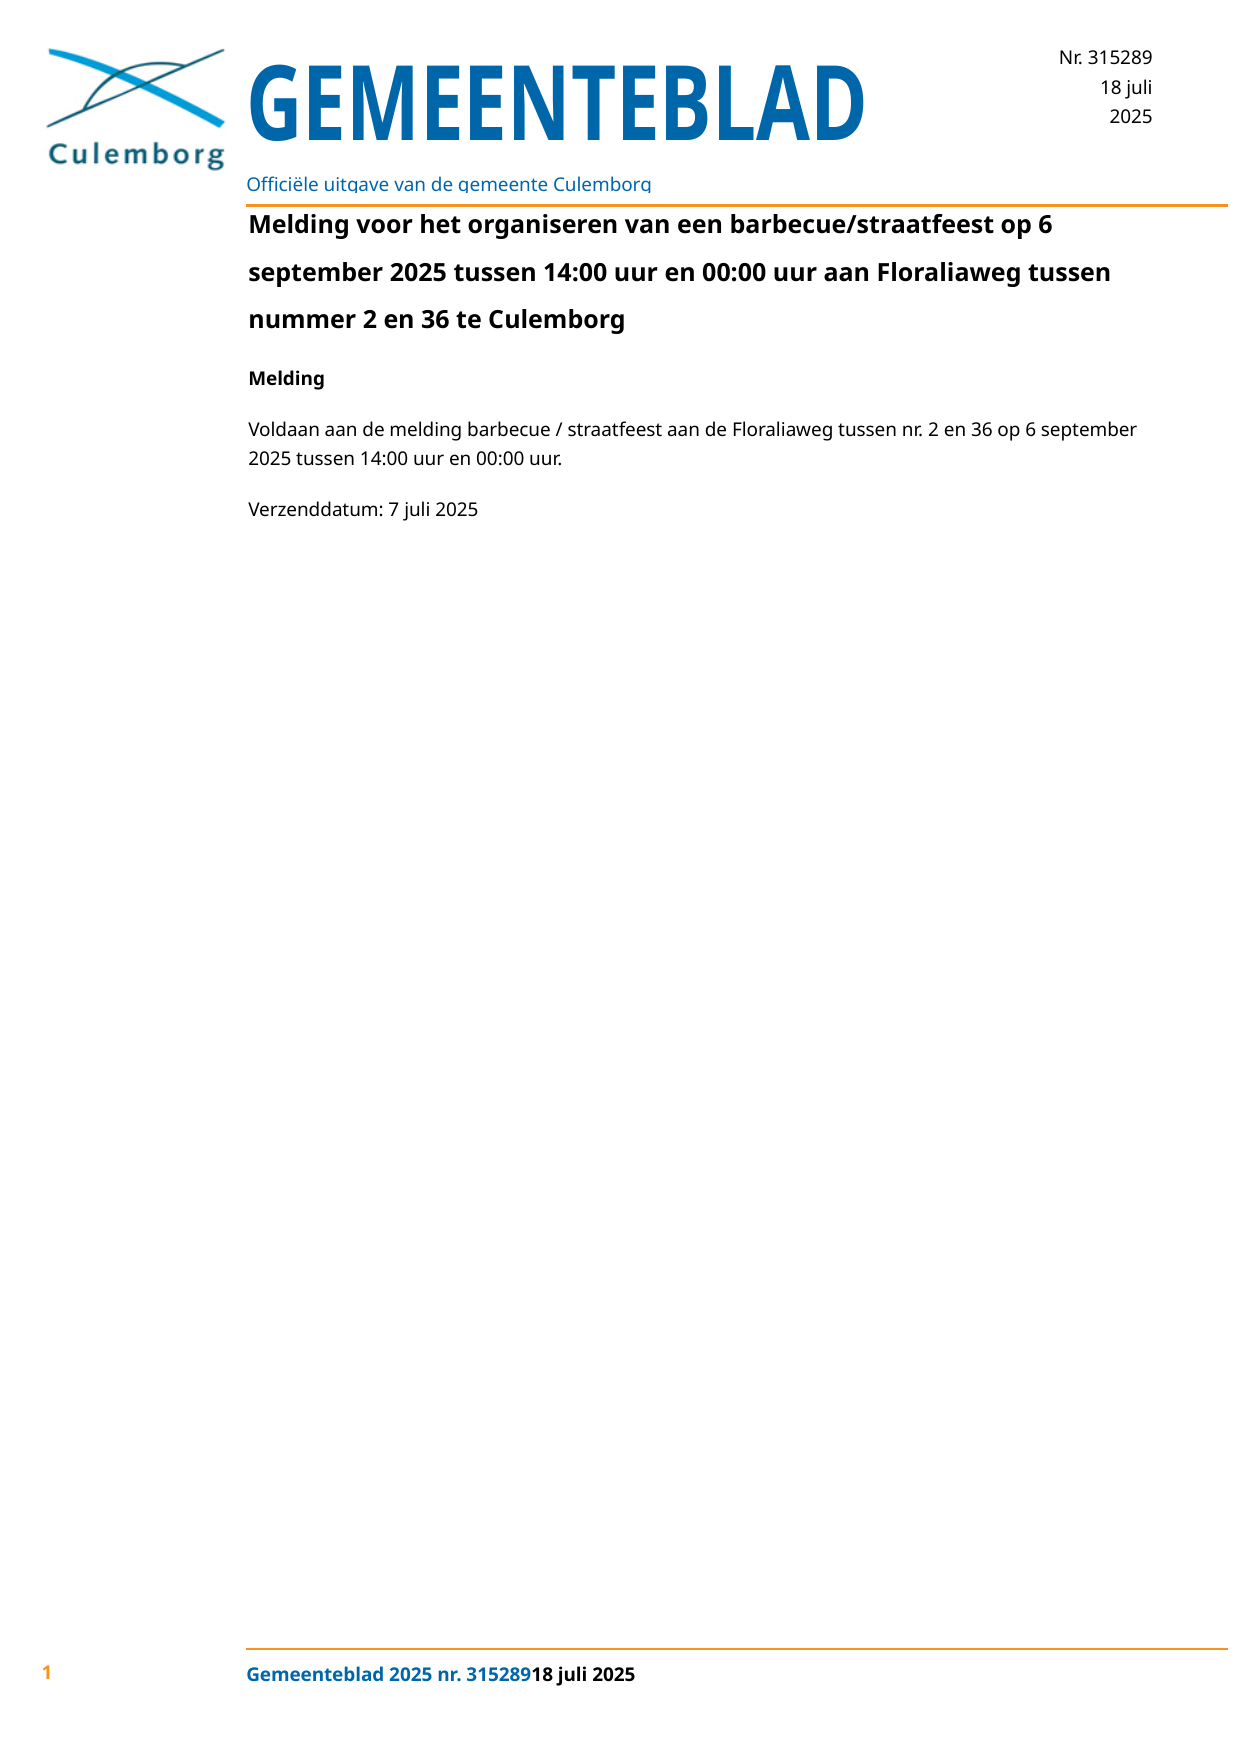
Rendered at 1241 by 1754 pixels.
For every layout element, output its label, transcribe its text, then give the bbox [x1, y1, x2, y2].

text Melding voor het organiseren van een barbecue/straatfeest op 6 september 2025 tussen 14:00 uur en 00:00 uur aan Floraliaweg tussen nummer 2 en 36 te Culemborg [248, 207, 1152, 336]
text Melding [248, 366, 1152, 391]
text Voldaan aan de melding barbecue / straatfeest aan de Floraliaweg tussen nr. 2 en 36 op 6 september 2025 tussen 14:00 uur en 00:00 uur. [248, 416, 1152, 471]
picture [41, 47, 231, 172]
text Verzenddatum: 7 juli 2025 [248, 496, 1152, 522]
